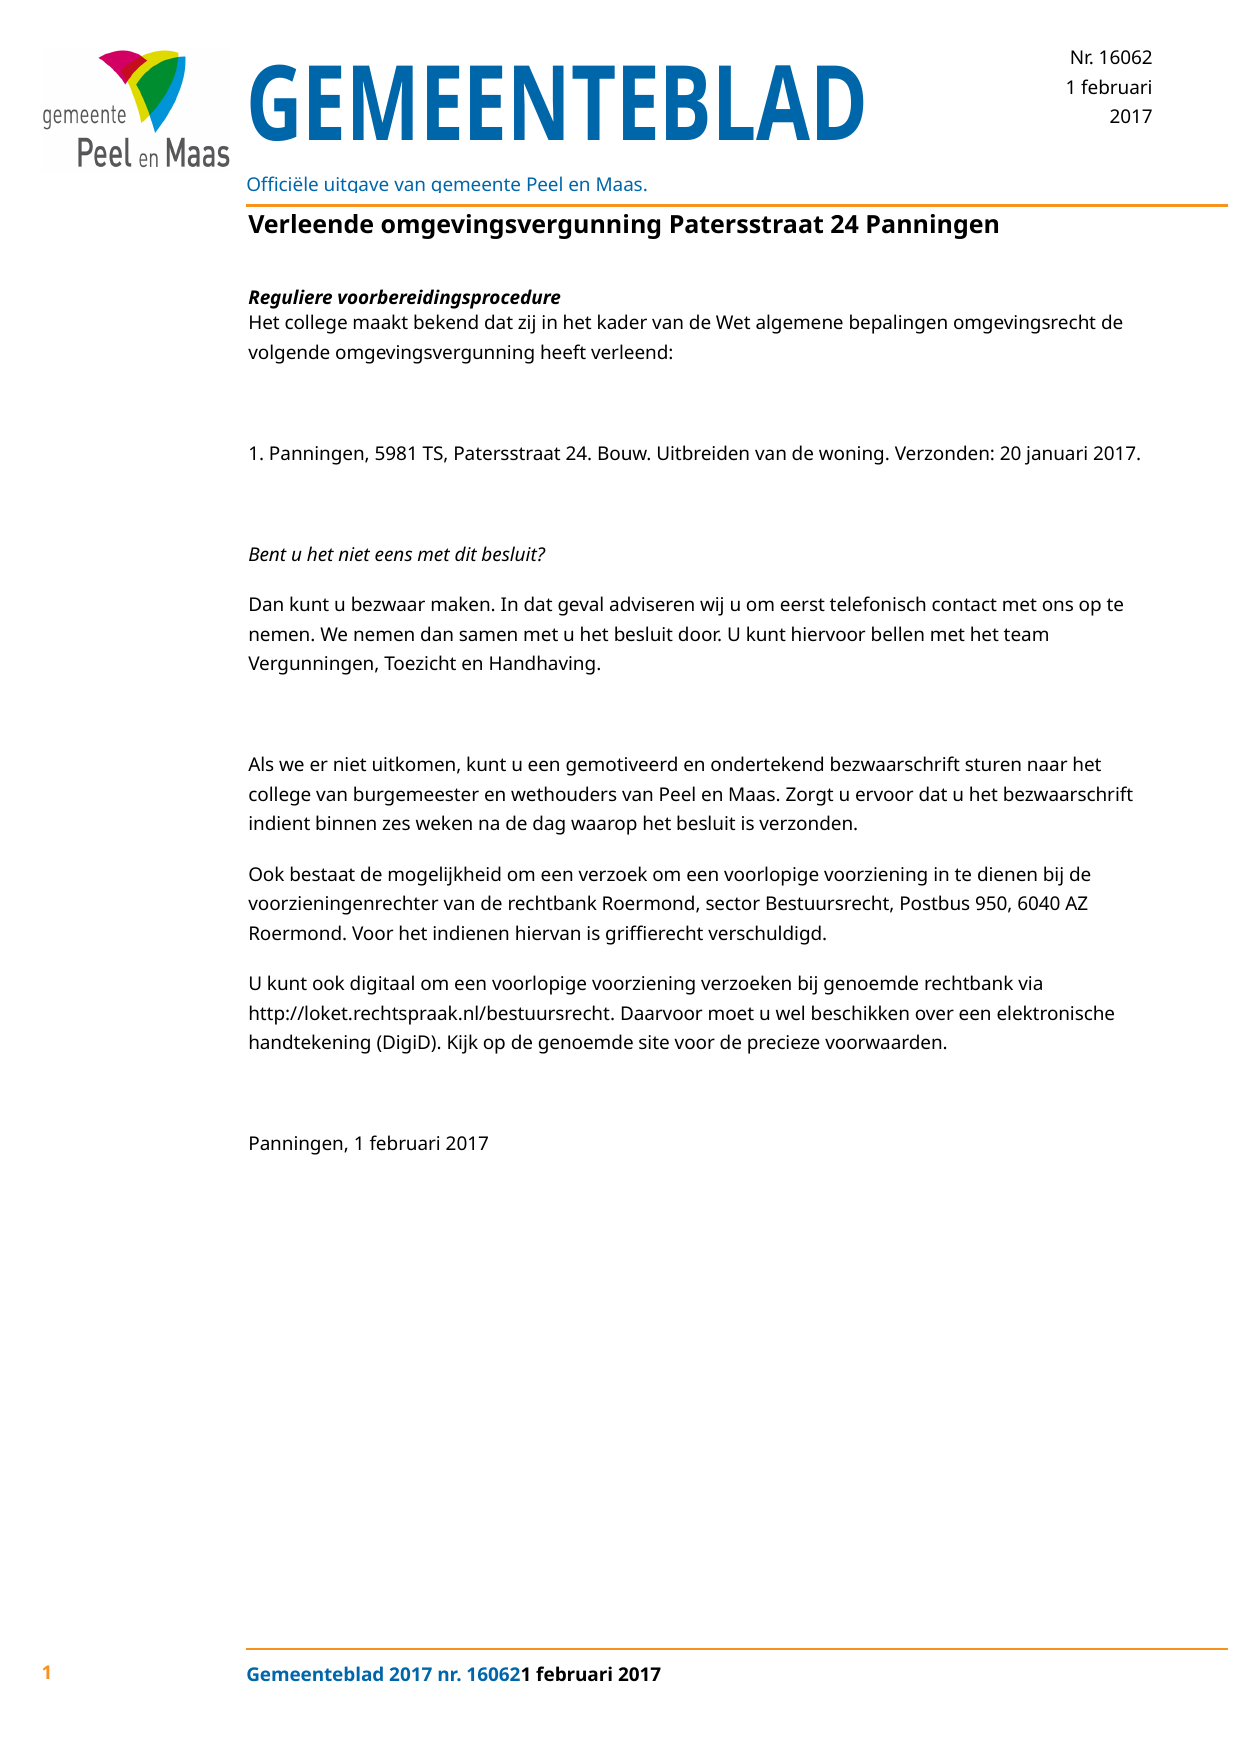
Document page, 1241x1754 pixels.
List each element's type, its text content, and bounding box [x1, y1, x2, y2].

text Panningen, 1 februari 2017 [248, 1130, 1152, 1156]
text Ook bestaat de mogelijkheid om een verzoek om een voorlopige voorziening in te dienen bij de voorzieningenrechter van de rechtbank Roermond, sector Bestuursrecht, Postbus 950, 6040 AZ Roermond. Voor het indienen hiervan is griffierecht verschuldigd. [248, 861, 1152, 946]
text Als we er niet uitkomen, kunt u een gemotiveerd en ondertekend bezwaarschrift sturen naar het college van burgemeester en wethouders van Peel en Maas. Zorgt u ervoor dat u het bezwaarschrift indient binnen zes weken na de dag waarop het besluit is verzonden. [248, 751, 1152, 836]
text U kunt ook digitaal om een voorlopige voorziening verzoeken bij genoemde rechtbank via http://loket.rechtspraak.nl/bestuursrecht. Daarvoor moet u wel beschikken over een elektronische handtekening (DigiD). Kijk op de genoemde site voor de precieze voorwaarden. [248, 970, 1152, 1055]
text Dan kunt u bezwaar maken. In dat geval adviseren wij u om eerst telefonisch contact met ons op te nemen. We nemen dan samen met u het besluit door. U kunt hiervoor bellen met het team Vergunningen, Toezicht en Handhaving. [248, 591, 1152, 676]
text 1. Panningen, 5981 TS, Patersstraat 24. Bouw. Uitbreiden van de woning. Verzonden: 20 januari 2017. [248, 440, 1152, 466]
text Reguliere voorbereidingsprocedure [248, 284, 1152, 309]
text Bent u het niet eens met dit besluit? [248, 541, 1152, 567]
picture [41, 47, 231, 172]
text Het college maakt bekend dat zij in het kader van de Wet algemene bepalingen omgevingsrecht de volgende omgevingsvergunning heeft verleend: [248, 309, 1152, 365]
text Verleende omgevingsvergunning Patersstraat 24 Panningen [248, 207, 1152, 241]
